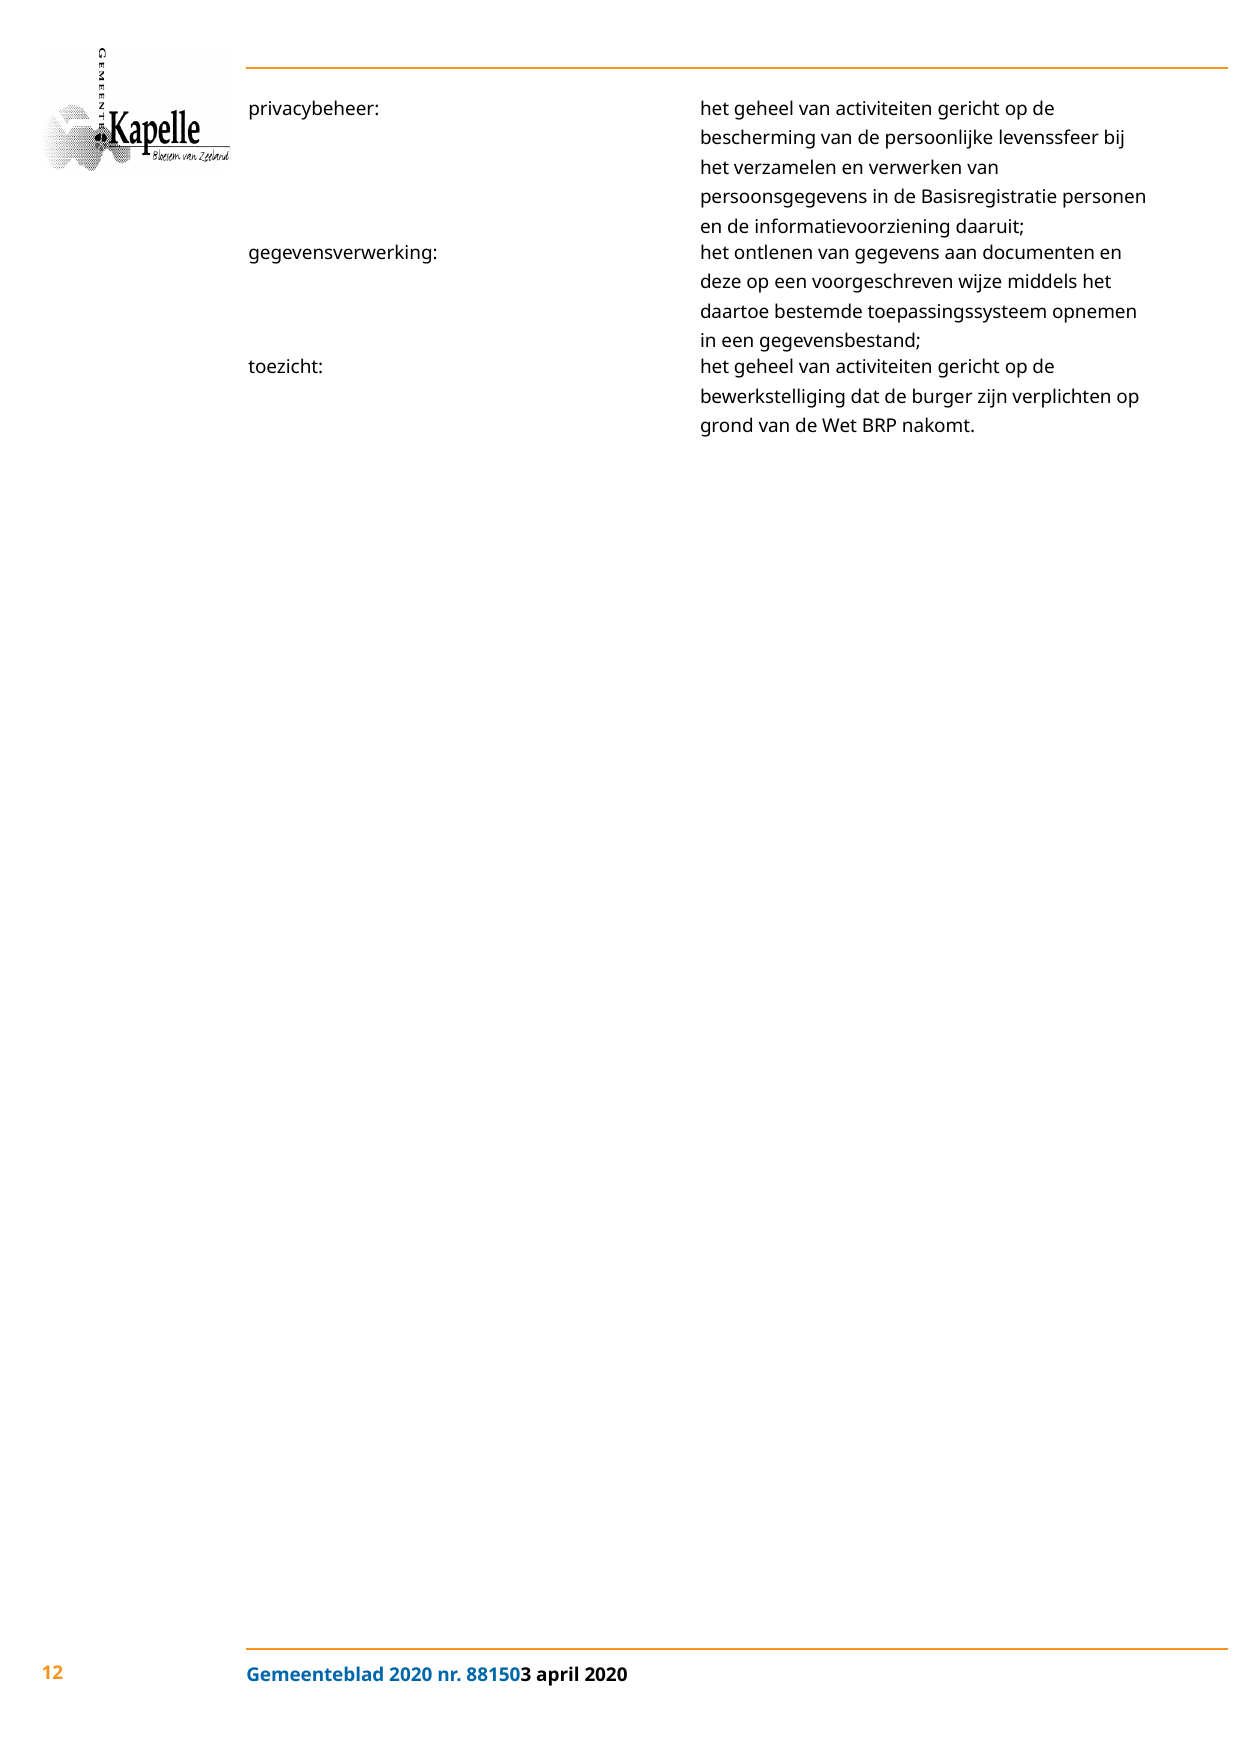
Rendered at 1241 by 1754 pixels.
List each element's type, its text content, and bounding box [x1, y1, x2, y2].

table_cell gegevensverwerking: [248, 239, 700, 353]
table_cell privacybeheer: [248, 95, 700, 239]
table_cell het geheel van activiteiten gericht op de bewerkstelliging dat de burger zijn verplichten op grond van de Wet BRP nakomt. [700, 353, 1152, 438]
picture [41, 47, 231, 172]
table_cell het ontlenen van gegevens aan documenten en deze op een voorgeschreven wijze middels het daartoe bestemde toepassingssysteem opnemen in een gegevensbestand; [700, 239, 1152, 353]
table_cell toezicht: [248, 353, 700, 438]
table_cell het geheel van activiteiten gericht op de bescherming van de persoonlijke levenssfeer bij het verzamelen en verwerken van persoonsgegevens in de Basisregistratie personen en de informatievoorziening daaruit; [700, 95, 1152, 239]
